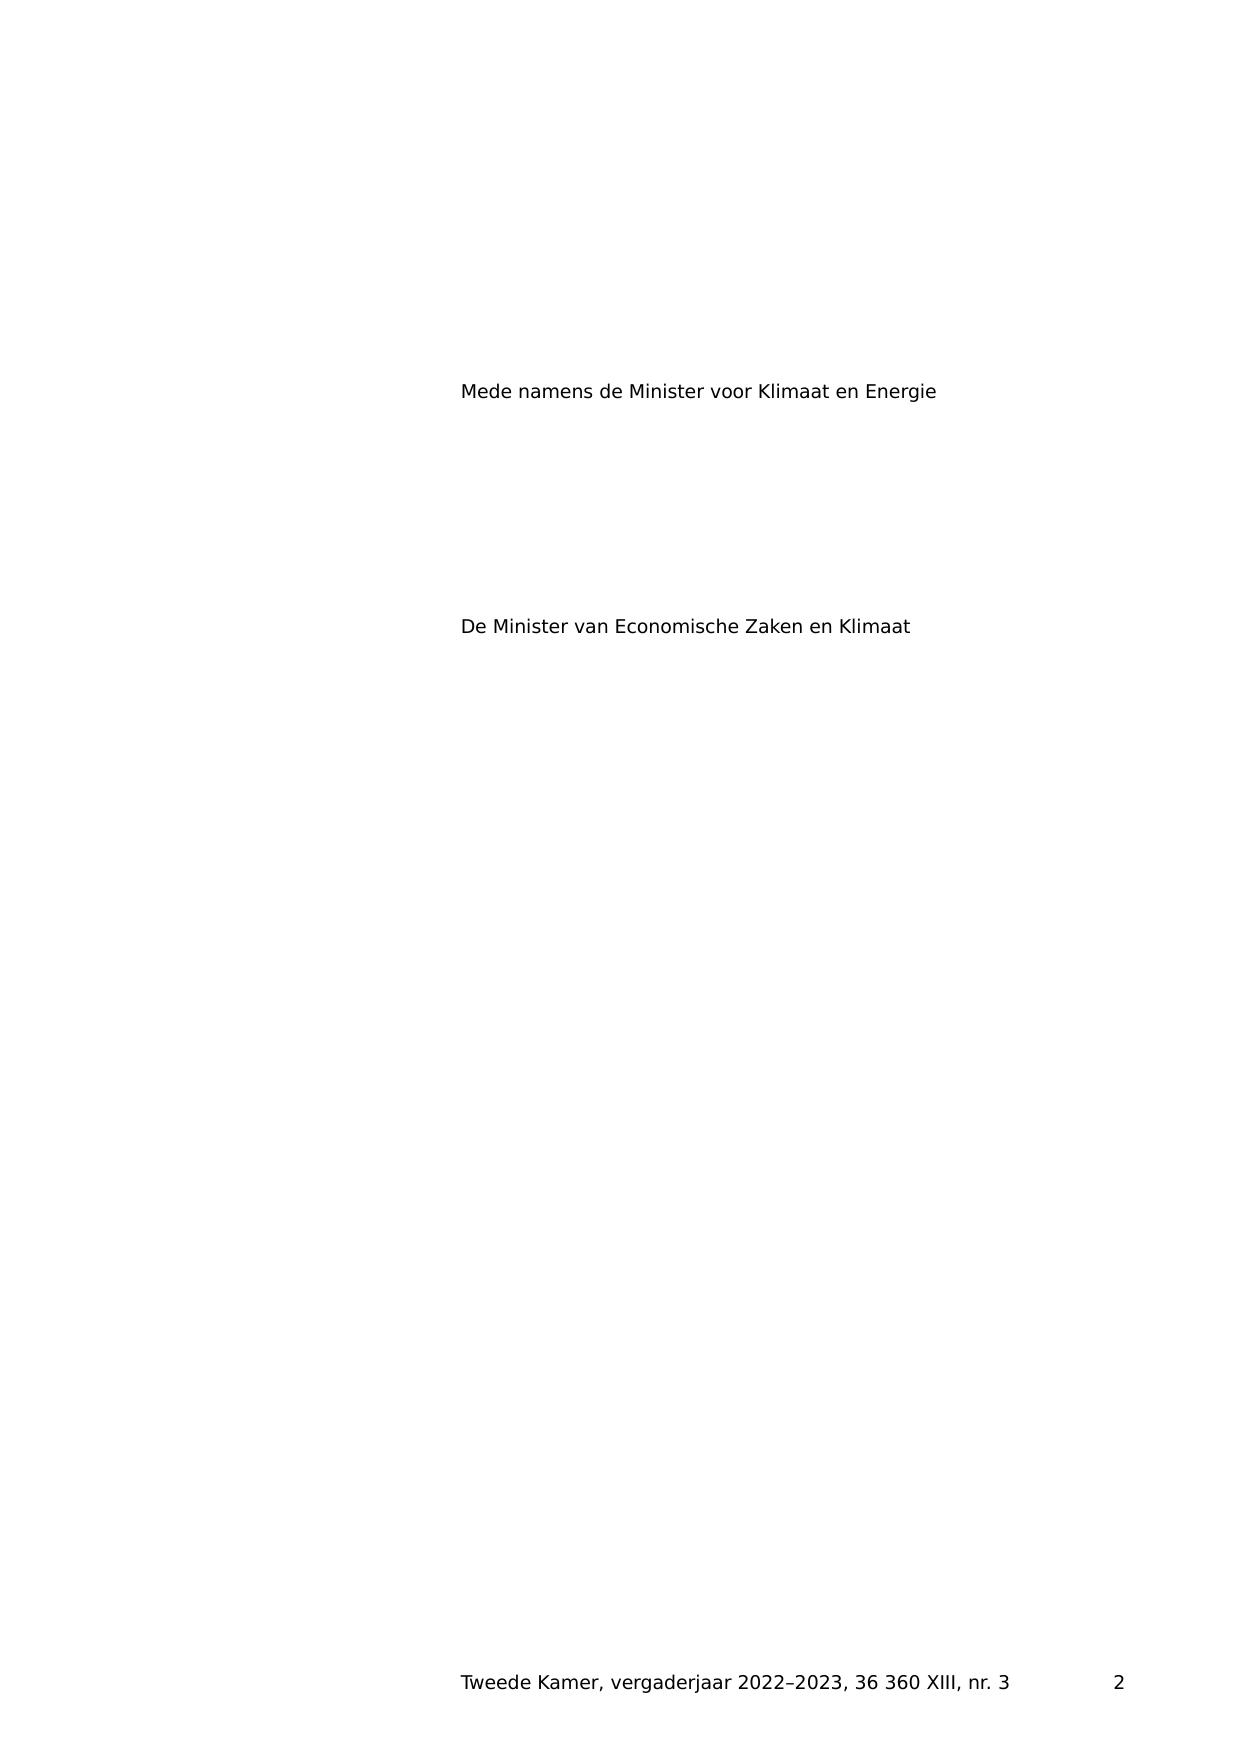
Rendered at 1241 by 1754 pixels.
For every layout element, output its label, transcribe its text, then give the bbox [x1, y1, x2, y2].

text De Minister van Economische Zaken en Klimaat [461, 616, 1125, 638]
text Mede namens de Minister voor Klimaat en Energie [461, 381, 1125, 403]
